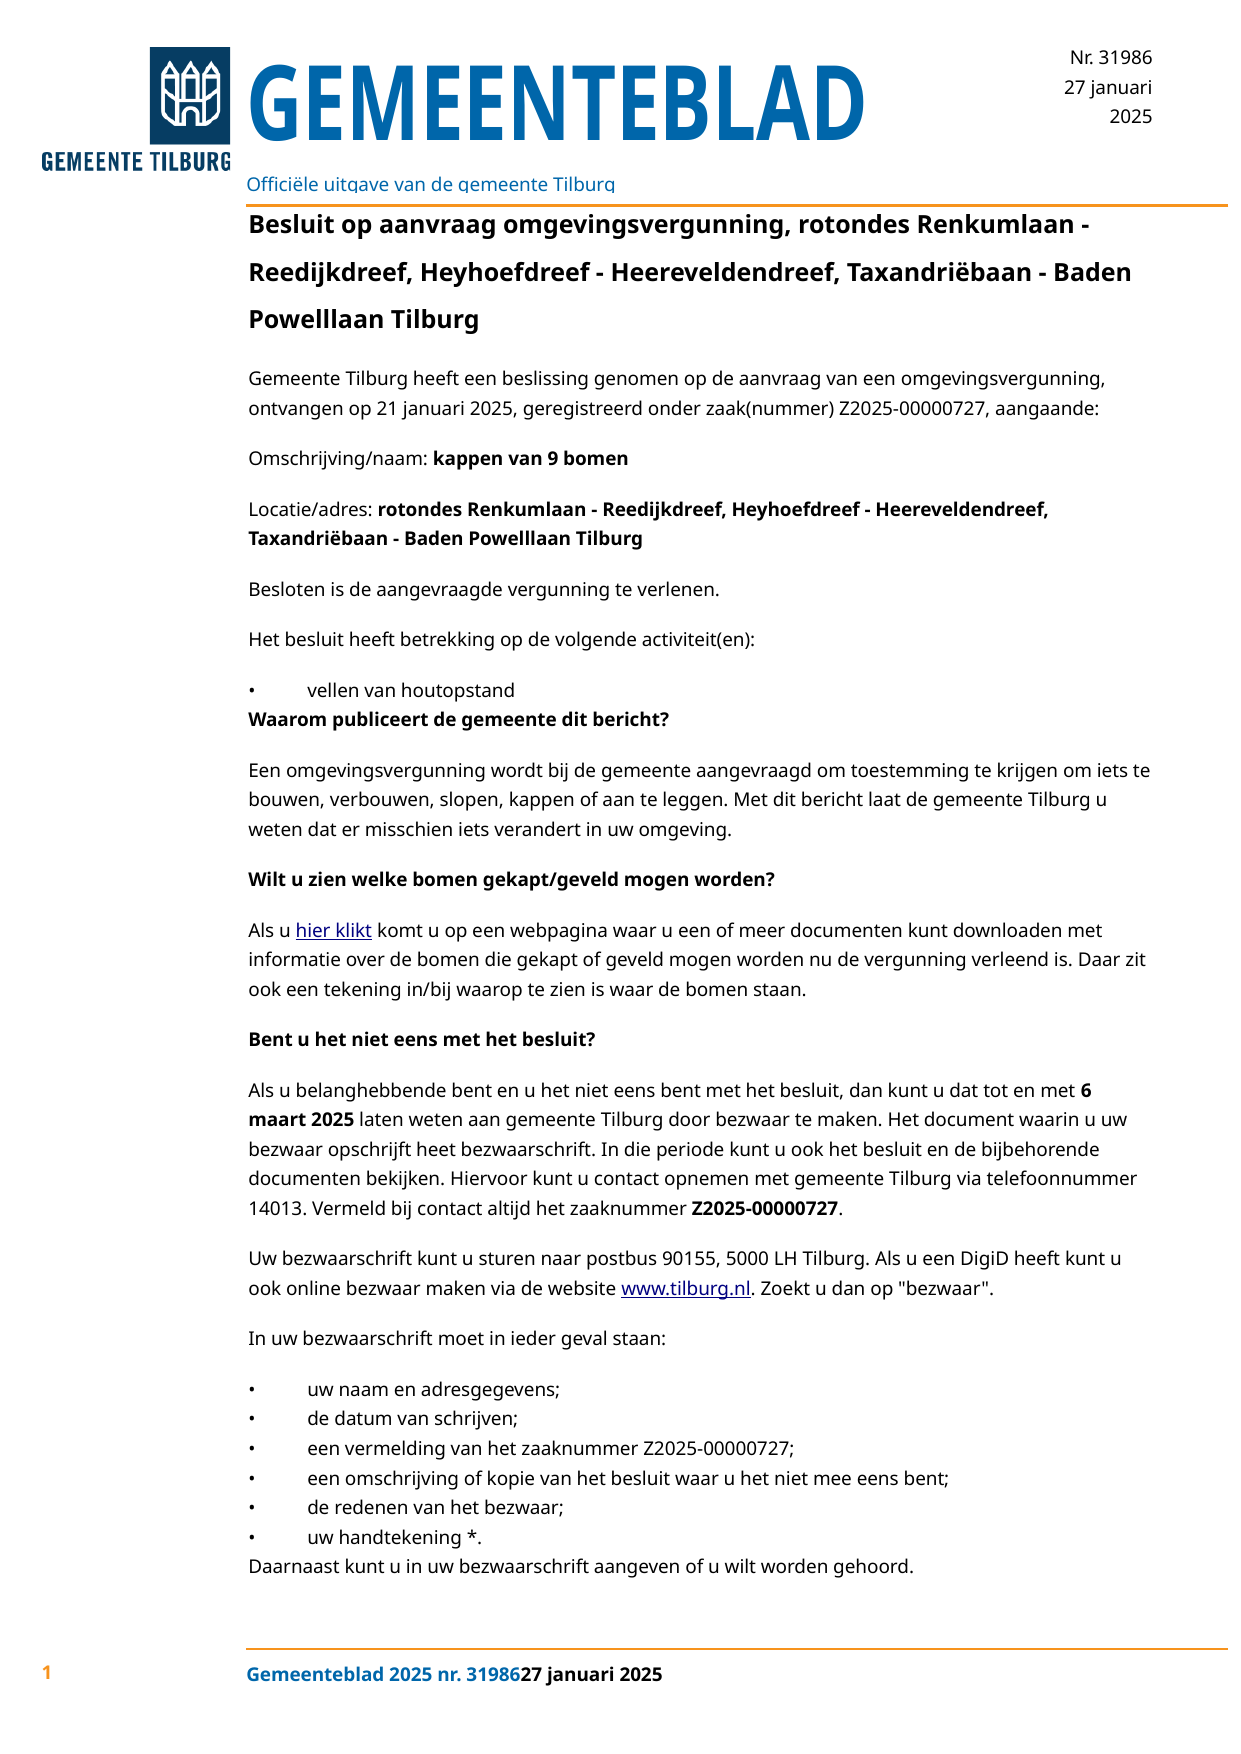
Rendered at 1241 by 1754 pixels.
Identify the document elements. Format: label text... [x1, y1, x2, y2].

text Gemeente Tilburg heeft een beslissing genomen op de aanvraag van een omgevingsvergunning, ontvangen op 21 januari 2025, geregistreerd onder zaak(nummer) Z2025-00000727, aangaande: [248, 366, 1152, 421]
text Het besluit heeft betrekking op de volgende activiteit(en): [248, 626, 1152, 652]
text Besluit op aanvraag omgevingsvergunning, rotondes Renkumlaan - Reedijkdreef, Heyhoefdreef - Heereveldendreef, Taxandriëbaan - Baden Powelllaan Tilburg [248, 207, 1152, 336]
text In uw bezwaarschrift moet in ieder geval staan: [248, 1326, 1152, 1351]
text Besloten is de aangevraagde vergunning te verlenen. [248, 576, 1152, 602]
list een omschrijving of kopie van het besluit waar u het niet mee eens bent; [248, 1465, 1152, 1490]
picture [41, 47, 231, 172]
text Daarnaast kunt u in uw bezwaarschrift aangeven of u wilt worden gehoord. [248, 1553, 1152, 1579]
text Uw bezwaarschrift kunt u sturen naar postbus 90155, 5000 LH Tilburg. Als u een DigiD heeft kunt u ook online bezwaar maken via de website www.tilburg.nl. Zoekt u dan op "bezwaar". [248, 1246, 1152, 1301]
list uw handtekening *. [248, 1524, 1152, 1549]
text Wilt u zien welke bomen gekapt/geveld mogen worden? [248, 866, 1152, 892]
text Een omgevingsvergunning wordt bij de gemeente aangevraagd om toestemming te krijgen om iets te bouwen, verbouwen, slopen, kappen of aan te leggen. Met dit bericht laat de gemeente Tilburg u weten dat er misschien iets verandert in uw omgeving. [248, 757, 1152, 842]
list een vermelding van het zaaknummer Z2025-00000727; [248, 1435, 1152, 1461]
list de redenen van het bezwaar; [248, 1494, 1152, 1520]
text Bent u het niet eens met het besluit? [248, 1026, 1152, 1052]
list de datum van schrijven; [248, 1406, 1152, 1431]
text Omschrijving/naam: kappen van 9 bomen [248, 446, 1152, 471]
text Locatie/adres: rotondes Renkumlaan - Reedijkdreef, Heyhoefdreef - Heereveldendreef, Taxandriëbaan - Baden Powelllaan Tilburg [248, 496, 1152, 551]
text Waarom publiceert de gemeente dit bericht? [248, 706, 1152, 732]
list uw naam en adresgegevens; [248, 1376, 1152, 1402]
list vellen van houtopstand [248, 677, 1152, 702]
text Als u hier klikt komt u op een webpagina waar u een of meer documenten kunt downloaden met informatie over de bomen die gekapt of geveld mogen worden nu de vergunning verleend is. Daar zit ook een tekening in/bij waarop te zien is waar de bomen staan. [248, 917, 1152, 1002]
text Als u belanghebbende bent en u het niet eens bent met het besluit, dan kunt u dat tot en met 6 maart 2025 laten weten aan gemeente Tilburg door bezwaar te maken. Het document waarin u uw bezwaar opschrijft heet bezwaarschrift. In die periode kunt u ook het besluit en de bijbehorende documenten bekijken. Hiervoor kunt u contact opnemen met gemeente Tilburg via telefoonnummer 14013. Vermeld bij contact altijd het zaaknummer Z2025-00000727. [248, 1077, 1152, 1221]
